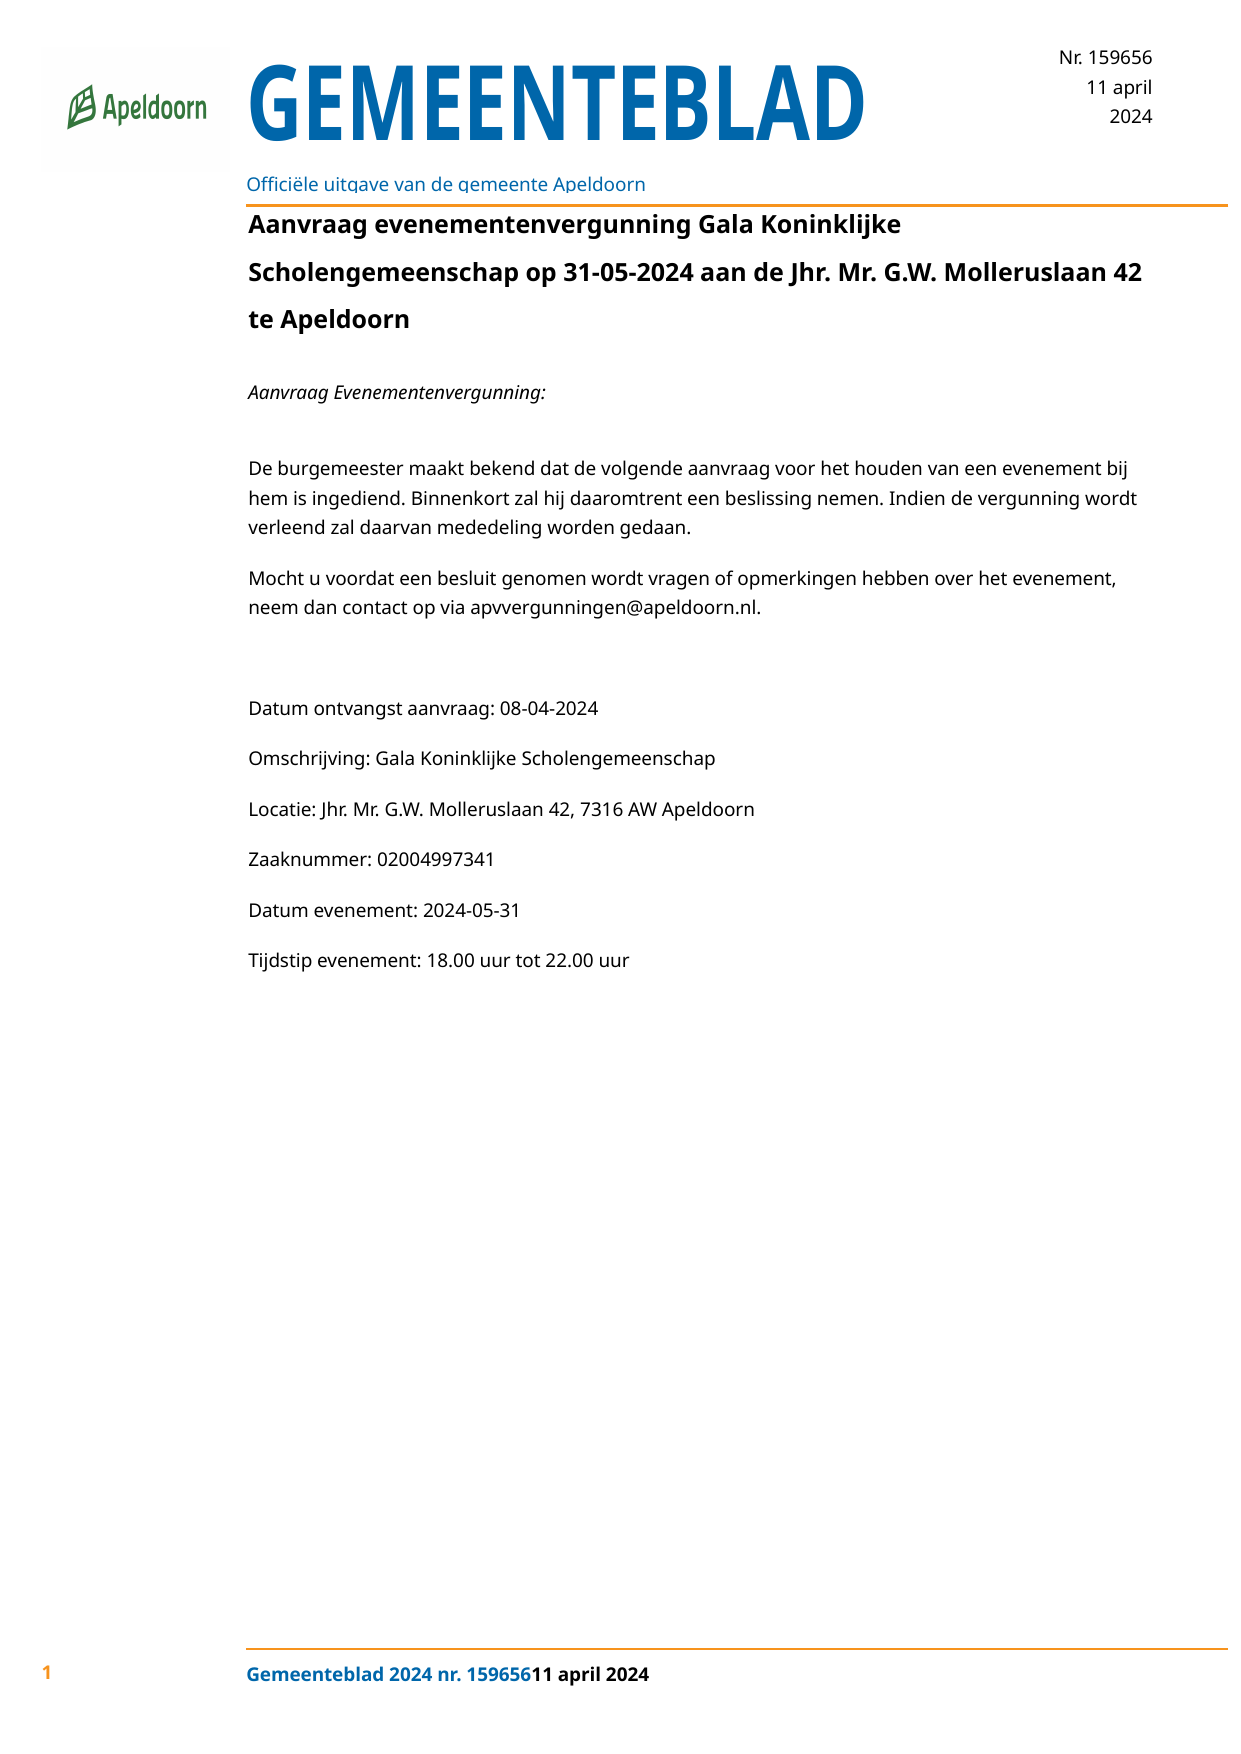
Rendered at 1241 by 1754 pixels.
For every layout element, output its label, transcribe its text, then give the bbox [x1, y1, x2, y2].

text Aanvraag evenementenvergunning Gala Koninklijke Scholengemeenschap op 31-05-2024 aan de Jhr. Mr. G.W. Molleruslaan 42 te Apeldoorn [248, 207, 1152, 336]
text Omschrijving: Gala Koninklijke Scholengemeenschap [248, 746, 1152, 771]
text Locatie: Jhr. Mr. G.W. Molleruslaan 42, 7316 AW Apeldoorn [248, 796, 1152, 822]
text Mocht u voordat een besluit genomen wordt vragen of opmerkingen hebben over het evenement, neem dan contact op via apvvergunningen@apeldoorn.nl. [248, 565, 1152, 620]
text De burgemeester maakt bekend dat de volgende aanvraag voor het houden van een evenement bij hem is ingediend. Binnenkort zal hij daaromtrent een beslissing nemen. Indien de vergunning wordt verleend zal daarvan mededeling worden gedaan. [248, 455, 1152, 540]
text Datum evenement: 2024-05-31 [248, 897, 1152, 923]
text Tijdstip evenement: 18.00 uur tot 22.00 uur [248, 947, 1152, 973]
text Datum ontvangst aanvraag: 08-04-2024 [248, 695, 1152, 721]
text Zaaknummer: 02004997341 [248, 846, 1152, 872]
text Aanvraag Evenementenvergunning: [248, 379, 1152, 405]
picture [41, 47, 231, 172]
